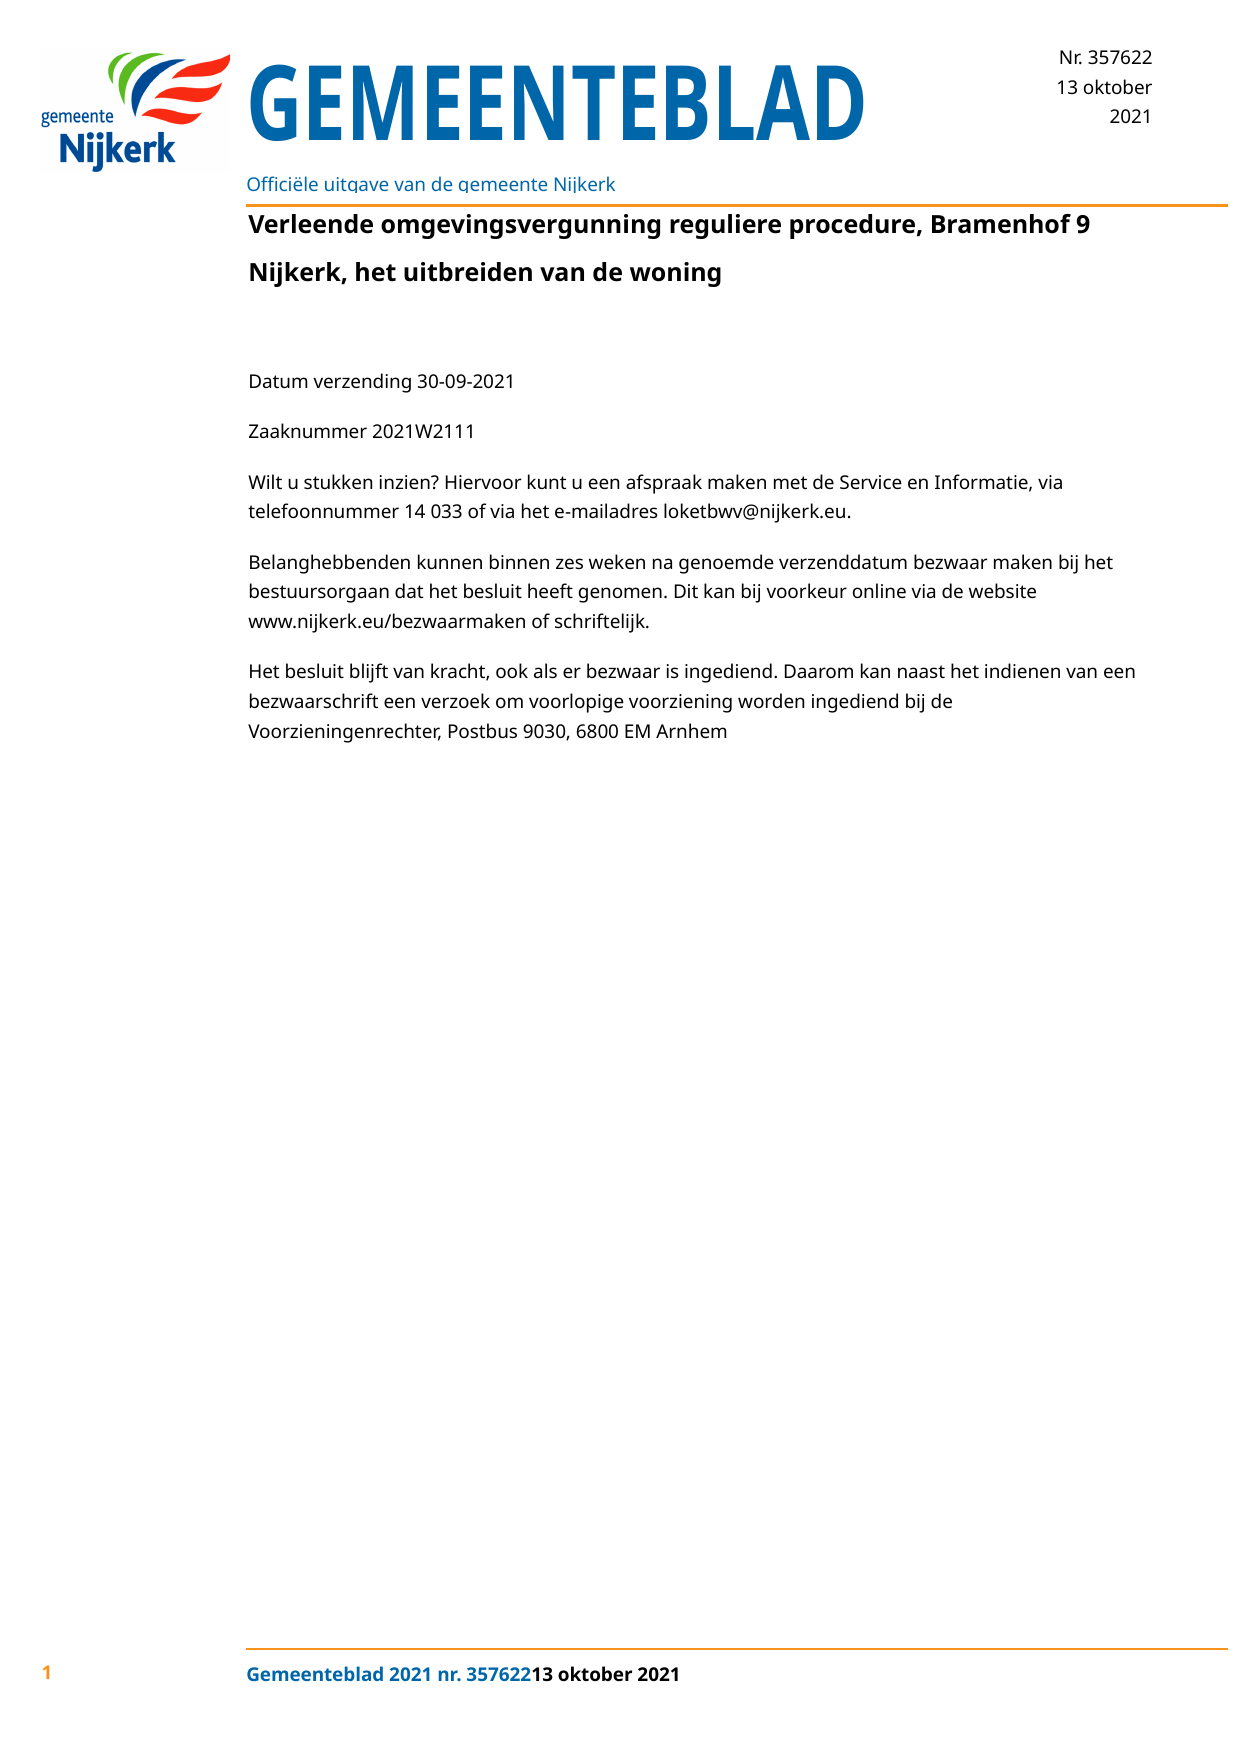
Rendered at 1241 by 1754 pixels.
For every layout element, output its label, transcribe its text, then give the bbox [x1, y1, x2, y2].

text Verleende omgevingsvergunning reguliere procedure, Bramenhof 9 Nijkerk, het uitbreiden van de woning [248, 207, 1152, 288]
text Datum verzending 30-09-2021 [248, 368, 1152, 394]
text Het besluit blijft van kracht, ook als er bezwaar is ingediend. Daarom kan naast het indienen van een bezwaarschrift een verzoek om voorlopige voorziening worden ingediend bij de Voorzieningenrechter, Postbus 9030, 6800 EM Arnhem [248, 659, 1152, 744]
text Belanghebbenden kunnen binnen zes weken na genoemde verzenddatum bezwaar maken bij het bestuursorgaan dat het besluit heeft genomen. Dit kan bij voorkeur online via de website www.nijkerk.eu/bezwaarmaken of schriftelijk. [248, 549, 1152, 634]
picture [41, 47, 231, 172]
text Wilt u stukken inzien? Hiervoor kunt u een afspraak maken met de Service en Informatie, via telefoonnummer 14 033 of via het e-mailadres loketbwv@nijkerk.eu. [248, 469, 1152, 524]
text Zaaknummer 2021W2111 [248, 419, 1152, 444]
